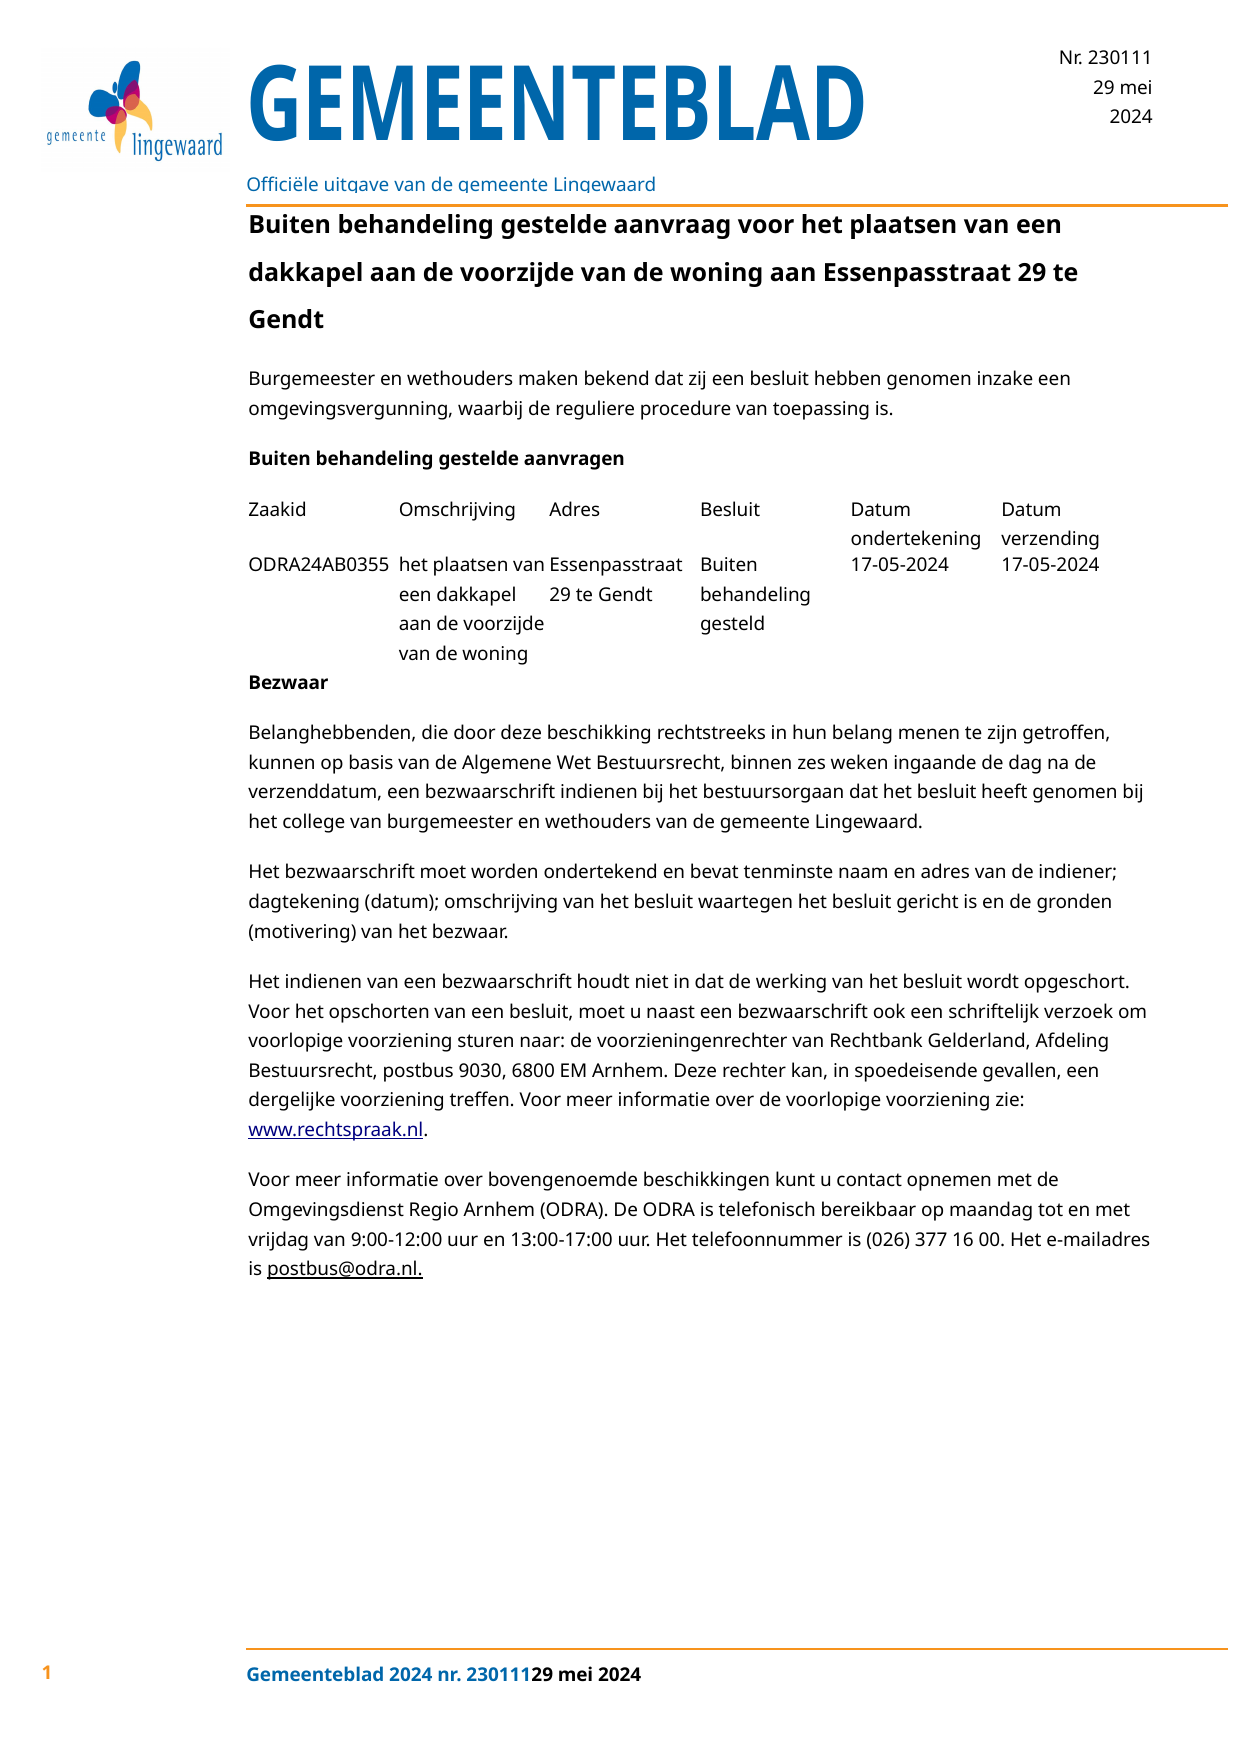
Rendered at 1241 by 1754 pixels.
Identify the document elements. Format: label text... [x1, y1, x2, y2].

table_cell ODRA24AB0355 [248, 551, 398, 666]
table_header Datum verzending [1001, 496, 1152, 551]
table_header Adres [549, 496, 700, 551]
text Buiten behandeling gestelde aanvragen [248, 446, 1152, 471]
text Voor meer informatie over bovengenoemde beschikkingen kunt u contact opnemen met de Omgevingsdienst Regio Arnhem (ODRA). De ODRA is telefonisch bereikbaar op maandag tot en met vrijdag van 9:00-12:00 uur en 13:00-17:00 uur. Het telefoonnummer is (026) 377 16 00. Het e-mailadres is postbus@odra.nl. [248, 1167, 1152, 1281]
text Belanghebbenden, die door deze beschikking rechtstreeks in hun belang menen te zijn getroffen, kunnen op basis van de Algemene Wet Bestuursrecht, binnen zes weken ingaande de dag na de verzenddatum, een bezwaarschrift indienen bij het bestuursorgaan dat het besluit heeft genomen bij het college van burgemeester en wethouders van de gemeente Lingewaard. [248, 719, 1152, 834]
text Het indienen van een bezwaarschrift houdt niet in dat de werking van het besluit wordt opgeschort. Voor het opschorten van een besluit, moet u naast een bezwaarschrift ook een schriftelijk verzoek om voorlopige voorziening sturen naar: de voorzieningenrechter van Rechtbank Gelderland, Afdeling Bestuursrecht, postbus 9030, 6800 EM Arnhem. Deze rechter kan, in spoedeisende gevallen, een dergelijke voorziening treffen. Voor meer informatie over de voorlopige voorziening zie: www.rechtspraak.nl. [248, 968, 1152, 1142]
table_header Omschrijving [399, 496, 549, 551]
text Burgemeester en wethouders maken bekend dat zij een besluit hebben genomen inzake een omgevingsvergunning, waarbij de reguliere procedure van toepassing is. [248, 366, 1152, 421]
table_cell Essenpasstraat 29 te Gendt [549, 551, 700, 666]
text Het bezwaarschrift moet worden ondertekend en bevat tenminste naam en adres van de indiener; dagtekening (datum); omschrijving van het besluit waartegen het besluit gericht is en de gronden (motivering) van het bezwaar. [248, 859, 1152, 943]
table_cell het plaatsen van een dakkapel aan de voorzijde van de woning [399, 551, 549, 666]
table_cell 17-05-2024 [850, 551, 1001, 666]
text Buiten behandeling gestelde aanvraag voor het plaatsen van een dakkapel aan de voorzijde van de woning aan Essenpasstraat 29 te Gendt [248, 207, 1152, 336]
table_header Besluit [700, 496, 850, 551]
table_cell 17-05-2024 [1001, 551, 1152, 666]
picture [41, 47, 231, 172]
table_header Datum ondertekening [850, 496, 1001, 551]
table_header Zaakid [248, 496, 398, 551]
text Bezwaar [248, 669, 1152, 695]
table_cell Buiten behandeling gesteld [700, 551, 850, 666]
